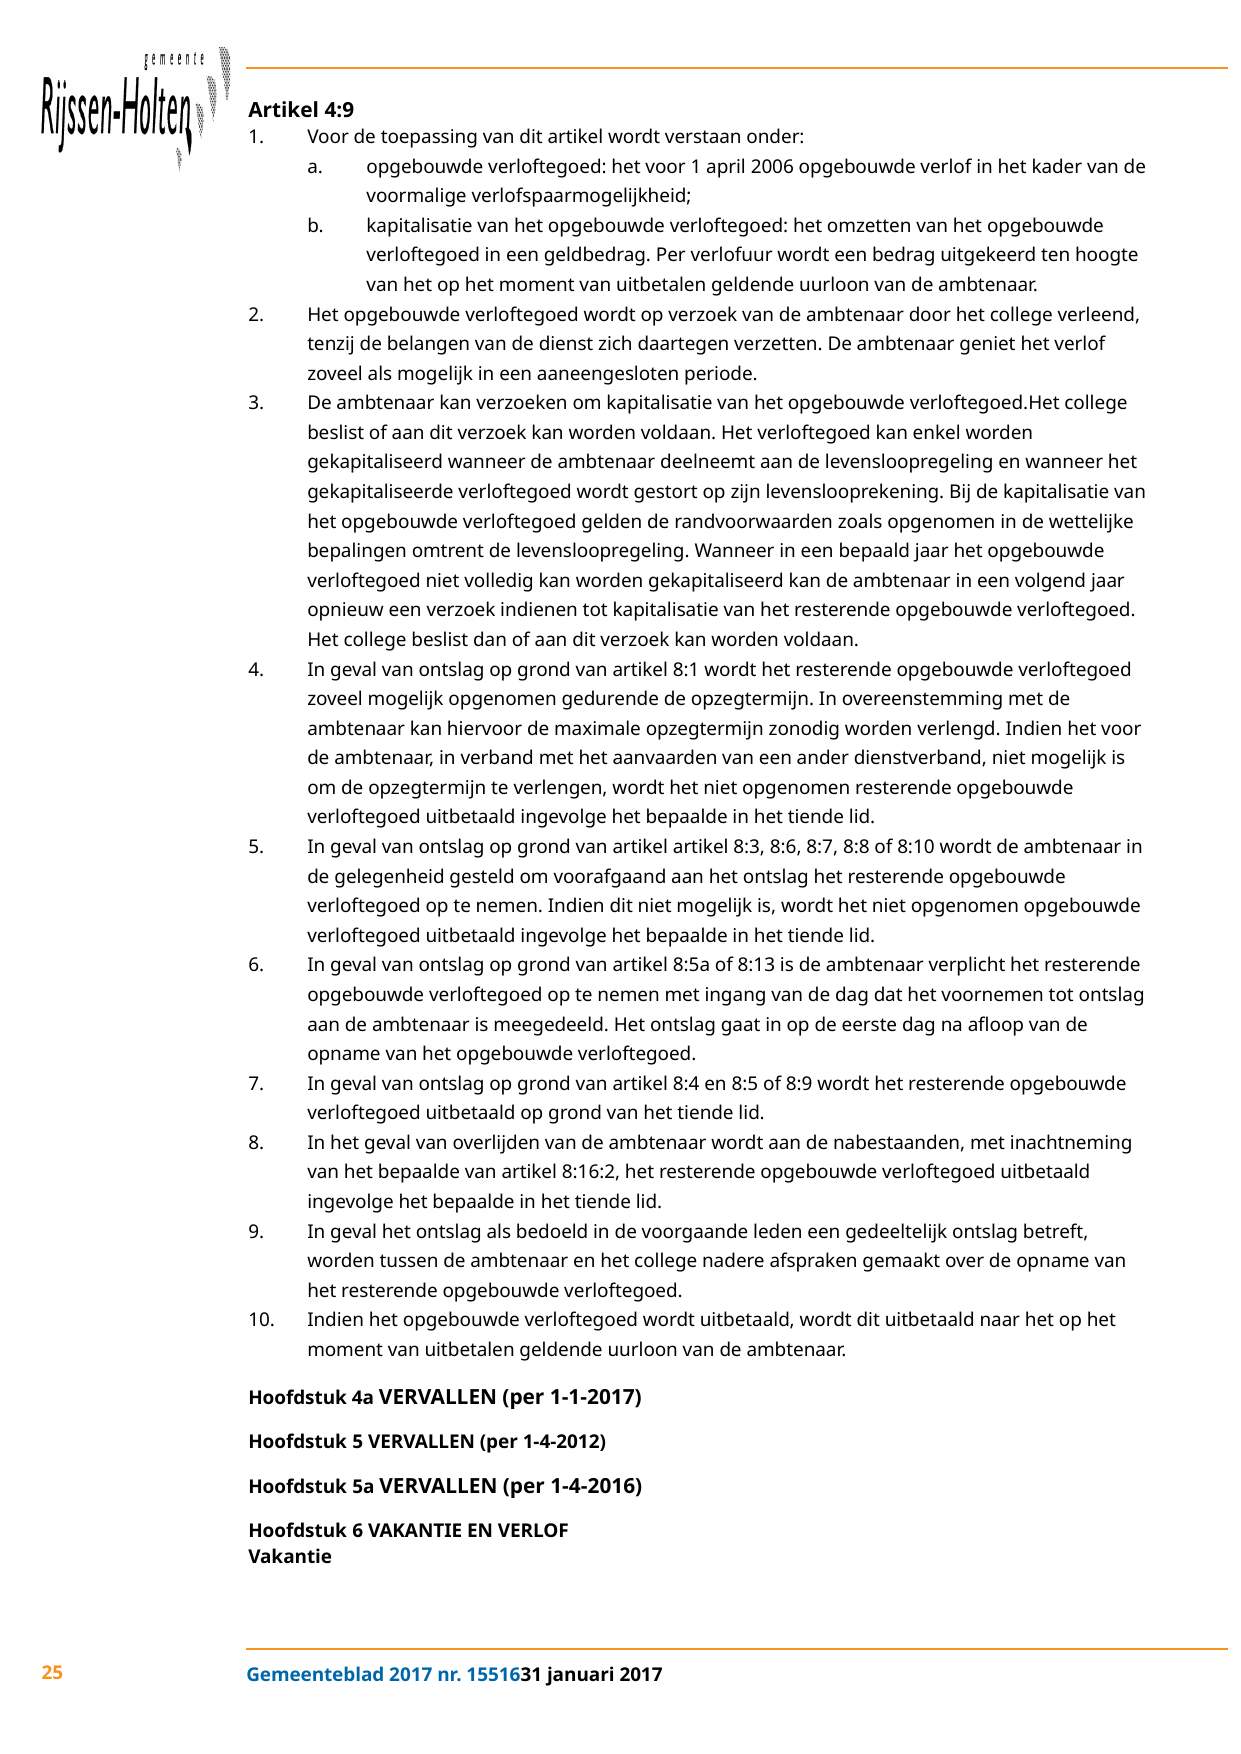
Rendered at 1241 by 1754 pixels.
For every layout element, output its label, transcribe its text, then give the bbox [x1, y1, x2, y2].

text Artikel 4:9 [248, 95, 1152, 123]
text Hoofdstuk 5 VERVALLEN (per 1-4-2012) [248, 1426, 1152, 1455]
list Indien het opgebouwde verloftegoed wordt uitbetaald, wordt dit uitbetaald naar het op het moment van uitbetalen geldende uurloon van de ambtenaar. [248, 1307, 1152, 1362]
text Hoofdstuk 4a VERVALLEN (per 1-1-2017) [248, 1382, 1152, 1410]
list In geval het ontslag als bedoeld in de voorgaande leden een gedeeltelijk ontslag betreft, worden tussen de ambtenaar en het college nadere afspraken gemaakt over de opname van het resterende opgebouwde verloftegoed. [248, 1218, 1152, 1303]
text Hoofdstuk 6 VAKANTIE EN VERLOF [248, 1515, 1152, 1544]
list In geval van ontslag op grond van artikel 8:4 en 8:5 of 8:9 wordt het resterende opgebouwde verloftegoed uitbetaald op grond van het tiende lid. [248, 1070, 1152, 1125]
picture [41, 47, 231, 172]
list opgebouwde verloftegoed: het voor 1 april 2006 opgebouwde verlof in het kader van de voormalige verlofspaarmogelijkheid; [307, 153, 1152, 208]
text Hoofdstuk 5a VERVALLEN (per 1-4-2016) [248, 1471, 1152, 1499]
list In geval van ontslag op grond van artikel 8:5a of 8:13 is de ambtenaar verplicht het resterende opgebouwde verloftegoed op te nemen met ingang van de dag dat het voornemen tot ontslag aan de ambtenaar is meegedeeld. Het ontslag gaat in op de eerste dag na afloop van de opname van het opgebouwde verloftegoed. [248, 952, 1152, 1066]
list In het geval van overlijden van de ambtenaar wordt aan de nabestaanden, met inachtneming van het bepaalde van artikel 8:16:2, het resterende opgebouwde verloftegoed uitbetaald ingevolge het bepaalde in het tiende lid. [248, 1129, 1152, 1214]
list kapitalisatie van het opgebouwde verloftegoed: het omzetten van het opgebouwde verloftegoed in een geldbedrag. Per verlofuur wordt een bedrag uitgekeerd ten hoogte van het op het moment van uitbetalen geldende uurloon van de ambtenaar. [307, 212, 1152, 297]
list In geval van ontslag op grond van artikel 8:1 wordt het resterende opgebouwde verloftegoed zoveel mogelijk opgenomen gedurende de opzegtermijn. In overeenstemming met de ambtenaar kan hiervoor de maximale opzegtermijn zonodig worden verlengd. Indien het voor de ambtenaar, in verband met het aanvaarden van een ander dienstverband, niet mogelijk is om de opzegtermijn te verlengen, wordt het niet opgenomen resterende opgebouwde verloftegoed uitbetaald ingevolge het bepaalde in het tiende lid. [248, 656, 1152, 829]
text Vakantie [248, 1544, 1152, 1569]
list Het opgebouwde verloftegoed wordt op verzoek van de ambtenaar door het college verleend, tenzij de belangen van de dienst zich daartegen verzetten. De ambtenaar geniet het verlof zoveel als mogelijk in een aaneengesloten periode. [248, 301, 1152, 386]
list Voor de toepassing van dit artikel wordt verstaan onder: [248, 123, 1152, 149]
list In geval van ontslag op grond van artikel artikel 8:3, 8:6, 8:7, 8:8 of 8:10 wordt de ambtenaar in de gelegenheid gesteld om voorafgaand aan het ontslag het resterende opgebouwde verloftegoed op te nemen. Indien dit niet mogelijk is, wordt het niet opgenomen opgebouwde verloftegoed uitbetaald ingevolge het bepaalde in het tiende lid. [248, 833, 1152, 948]
list De ambtenaar kan verzoeken om kapitalisatie van het opgebouwde verloftegoed.Het college beslist of aan dit verzoek kan worden voldaan. Het verloftegoed kan enkel worden gekapitaliseerd wanneer de ambtenaar deelneemt aan de levensloopregeling en wanneer het gekapitaliseerde verloftegoed wordt gestort op zijn levenslooprekening. Bij de kapitalisatie van het opgebouwde verloftegoed gelden de randvoorwaarden zoals opgenomen in de wettelijke bepalingen omtrent de levensloopregeling. Wanneer in een bepaald jaar het opgebouwde verloftegoed niet volledig kan worden gekapitaliseerd kan de ambtenaar in een volgend jaar opnieuw een verzoek indienen tot kapitalisatie van het resterende opgebouwde verloftegoed. Het college beslist dan of aan dit verzoek kan worden voldaan. [248, 389, 1152, 652]
